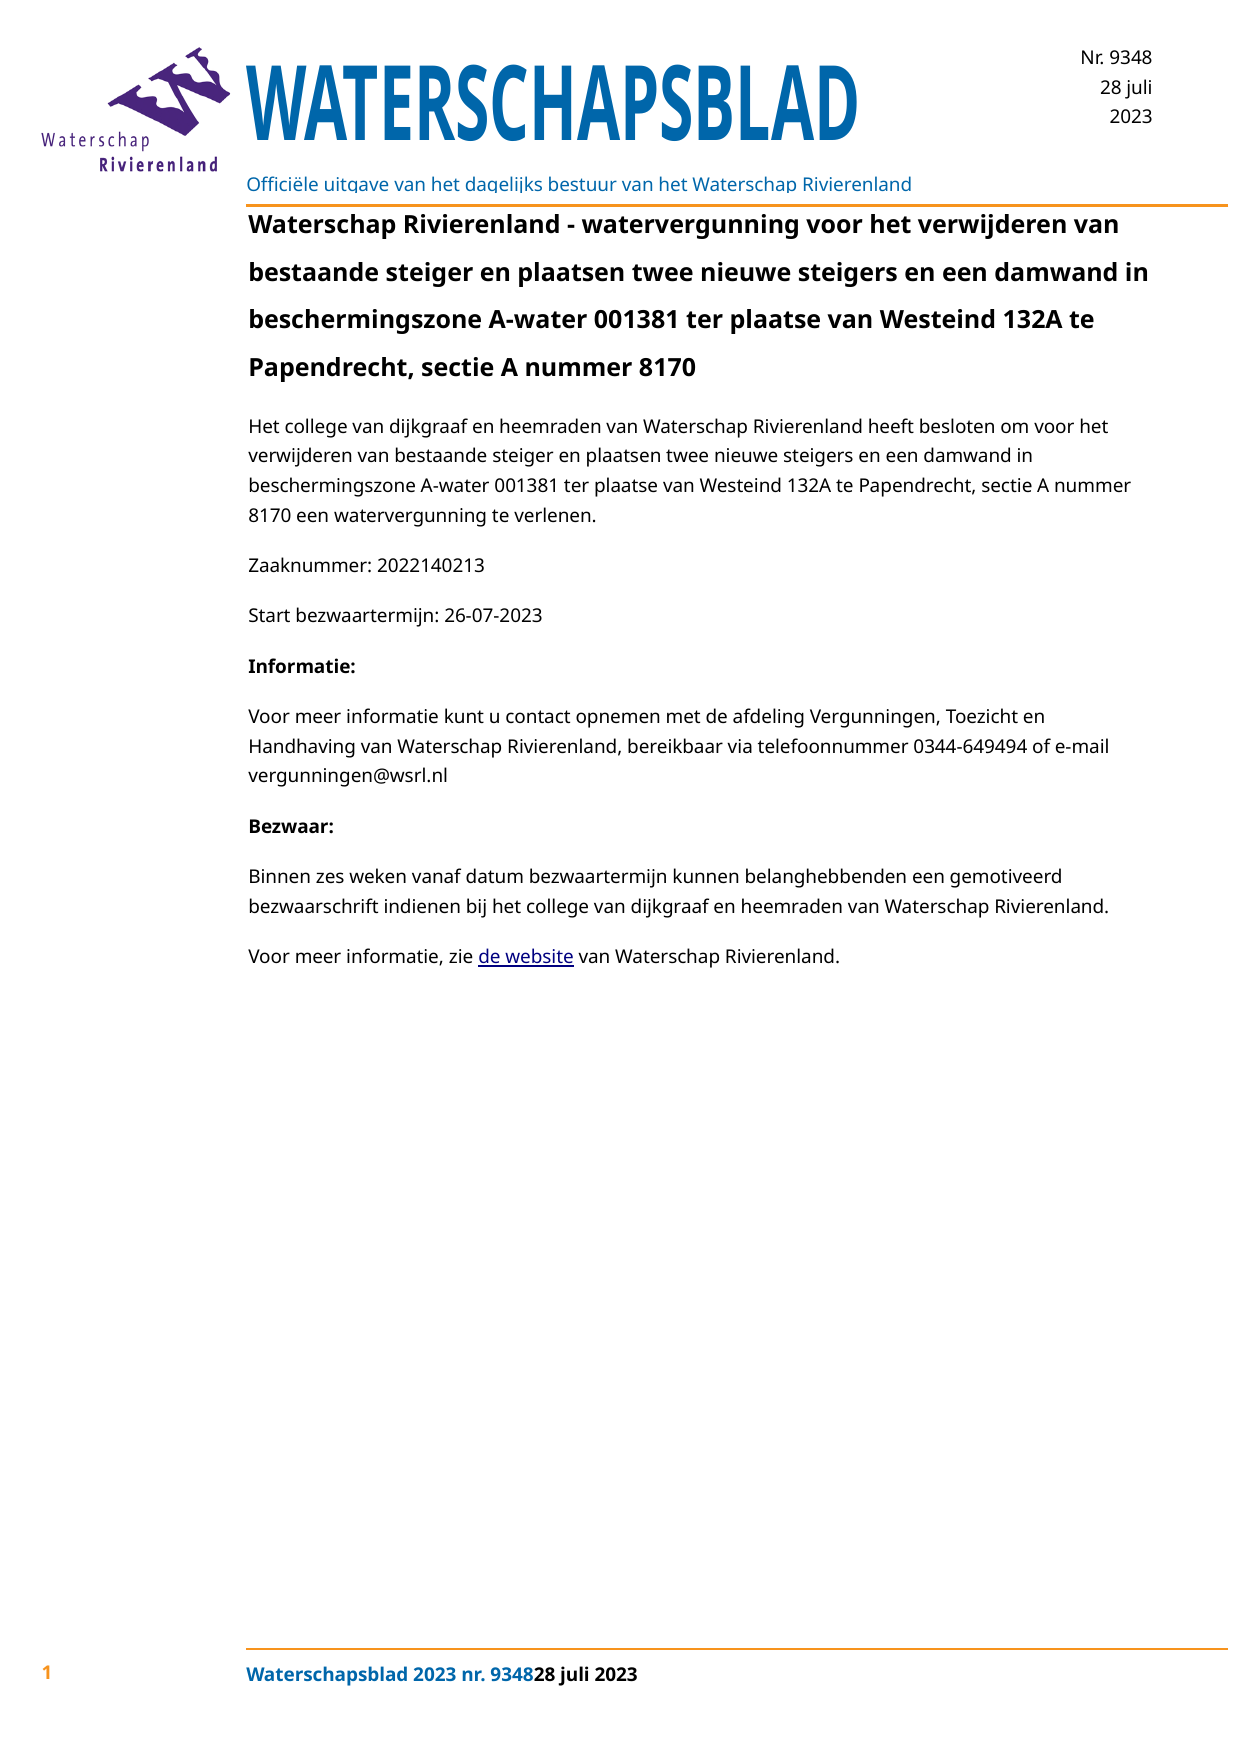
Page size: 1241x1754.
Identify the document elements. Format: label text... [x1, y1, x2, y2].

text Het college van dijkgraaf en heemraden van Waterschap Rivierenland heeft besloten om voor het verwijderen van bestaande steiger en plaatsen twee nieuwe steigers en een damwand in beschermingszone A-water 001381 ter plaatse van Westeind 132A te Papendrecht, sectie A nummer 8170 een watervergunning te verlenen. [248, 413, 1152, 528]
text Start bezwaartermijn: 26-07-2023 [248, 603, 1152, 628]
text Binnen zes weken vanaf datum bezwaartermijn kunnen belanghebbenden een gemotiveerd bezwaarschrift indienen bij het college van dijkgraaf en heemraden van Waterschap Rivierenland. [248, 863, 1152, 919]
text Informatie: [248, 653, 1152, 679]
text Bezwaar: [248, 813, 1152, 839]
text Zaaknummer: 2022140213 [248, 552, 1152, 578]
picture [41, 47, 231, 172]
text Waterschap Rivierenland - watervergunning voor het verwijderen van bestaande steiger en plaatsen twee nieuwe steigers en een damwand in beschermingszone A-water 001381 ter plaatse van Westeind 132A te Papendrecht, sectie A nummer 8170 [248, 207, 1152, 384]
text Voor meer informatie, zie de website van Waterschap Rivierenland. [248, 943, 1152, 969]
text Voor meer informatie kunt u contact opnemen met de afdeling Vergunningen, Toezicht en Handhaving van Waterschap Rivierenland, bereikbaar via telefoonnummer 0344-649494 of e-mail vergunningen@wsrl.nl [248, 703, 1152, 788]
